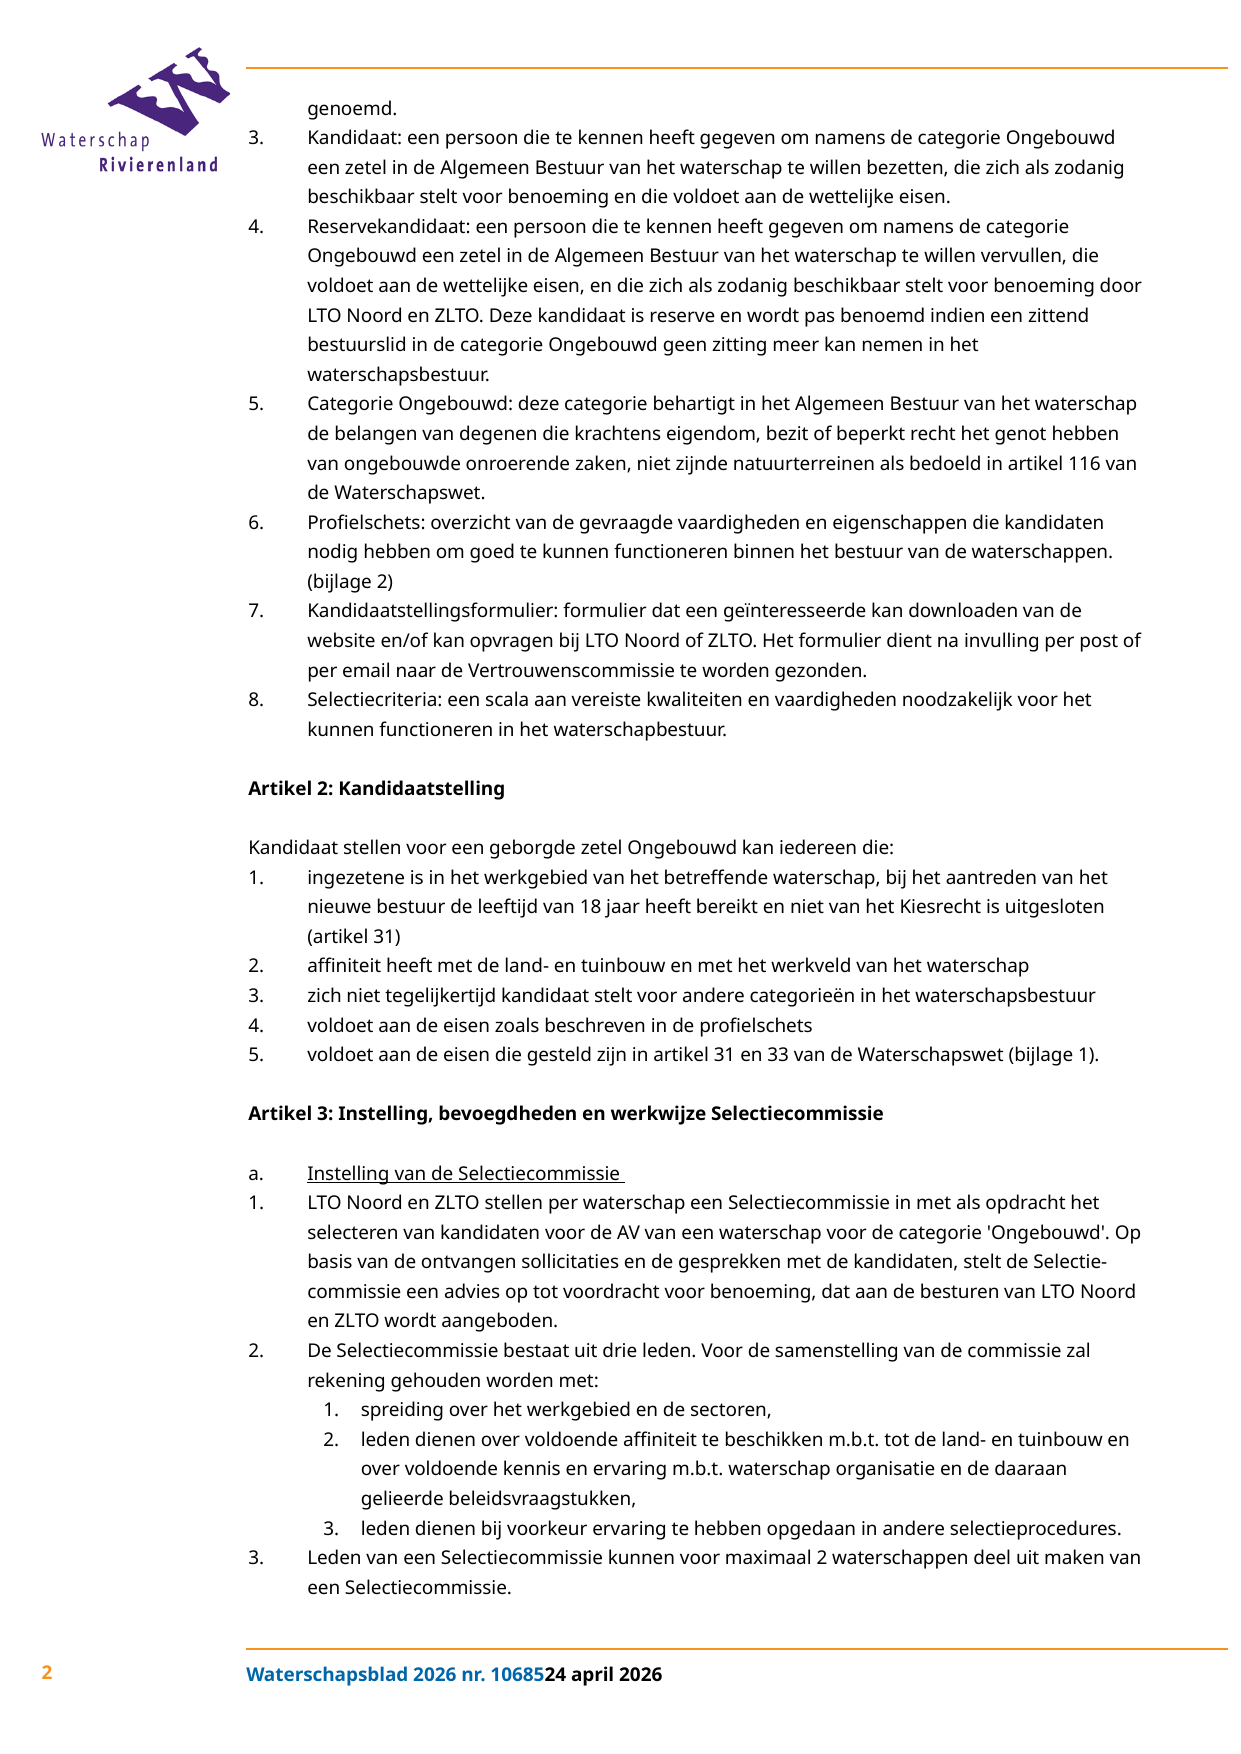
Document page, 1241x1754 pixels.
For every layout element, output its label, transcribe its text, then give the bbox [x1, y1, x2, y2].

list Leden van een Selectiecommissie kunnen voor maximaal 2 waterschappen deel uit maken van een Selectiecommissie. [248, 1544, 1152, 1600]
list Instelling van de Selectiecommissie [248, 1160, 1152, 1186]
list Categorie Ongebouwd: deze categorie behartigt in het Algemeen Bestuur van het waterschap de belangen van degenen die krachtens eigendom, bezit of beperkt recht het genot hebben van ongebouwde onroerende zaken, niet zijnde natuurterreinen als bedoeld in artikel 116 van de Waterschapswet. [248, 391, 1152, 505]
list Reservekandidaat: een persoon die te kennen heeft gegeven om namens de categorie Ongebouwd een zetel in de Algemeen Bestuur van het waterschap te willen vervullen, die voldoet aan de wettelijke eisen, en die zich als zodanig beschikbaar stelt voor benoeming door LTO Noord en ZLTO. Deze kandidaat is reserve en wordt pas benoemd indien een zittend bestuurslid in de categorie Ongebouwd geen zitting meer kan nemen in het waterschapsbestuur. [248, 213, 1152, 387]
list zich niet tegelijkertijd kandidaat stelt voor andere categorieën in het waterschapsbestuur [248, 982, 1152, 1008]
list voldoet aan de eisen zoals beschreven in de profielschets [248, 1012, 1152, 1038]
list Kandidaatstellingsformulier: formulier dat een geïnteresseerde kan downloaden van de website en/of kan opvragen bij LTO Noord of ZLTO. Het formulier dient na invulling per post of per email naar de Vertrouwenscommissie te worden gezonden. [248, 598, 1152, 683]
list Profielschets: overzicht van de gevraagde vaardigheden en eigenschappen die kandidaten nodig hebben om goed te kunnen functioneren binnen het bestuur van de waterschappen. (bijlage 2) [248, 509, 1152, 594]
list spreiding over het werkgebied en de sectoren, [323, 1396, 1152, 1422]
list leden dienen over voldoende affiniteit te beschikken m.b.t. tot de land- en tuinbouw en over voldoende kennis en ervaring m.b.t. waterschap organisatie en de daaraan gelieerde beleidsvraagstukken, [323, 1426, 1152, 1511]
list voldoet aan de eisen die gesteld zijn in artikel 31 en 33 van de Waterschapswet (bijlage 1). [248, 1041, 1152, 1067]
text Artikel 3: Instelling, bevoegdheden en werkwijze Selectiecommissie [248, 1101, 1152, 1126]
list genoemd. [248, 95, 1152, 121]
list Selectiecriteria: een scala aan vereiste kwaliteiten en vaardigheden noodzakelijk voor het kunnen functioneren in het waterschapbestuur. [248, 686, 1152, 742]
list LTO Noord en ZLTO stellen per waterschap een Selectiecommissie in met als opdracht het selecteren van kandidaten voor de AV van een waterschap voor de categorie 'Ongebouwd'. Op basis van de ontvangen sollicitaties en de gesprekken met de kandidaten, stelt de Selectie-commissie een advies op tot voordracht voor benoeming, dat aan de besturen van LTO Noord en ZLTO wordt aangeboden. [248, 1189, 1152, 1333]
list Kandidaat: een persoon die te kennen heeft gegeven om namens de categorie Ongebouwd een zetel in de Algemeen Bestuur van het waterschap te willen bezetten, die zich als zodanig beschikbaar stelt voor benoeming en die voldoet aan de wettelijke eisen. [248, 124, 1152, 209]
list ingezetene is in het werkgebied van het betreffende waterschap, bij het aantreden van het nieuwe bestuur de leeftijd van 18 jaar heeft bereikt en niet van het Kiesrecht is uitgesloten (artikel 31) [248, 864, 1152, 949]
list affiniteit heeft met de land- en tuinbouw en met het werkveld van het waterschap [248, 953, 1152, 978]
text Kandidaat stellen voor een geborgde zetel Ongebouwd kan iedereen die: [248, 834, 1152, 860]
text Artikel 2: Kandidaatstelling [248, 775, 1152, 801]
list De Selectiecommissie bestaat uit drie leden. Voor de samenstelling van de commissie zal rekening gehouden worden met: [248, 1337, 1152, 1393]
picture [41, 47, 231, 172]
list leden dienen bij voorkeur ervaring te hebben opgedaan in andere selectieprocedures. [323, 1515, 1152, 1541]
